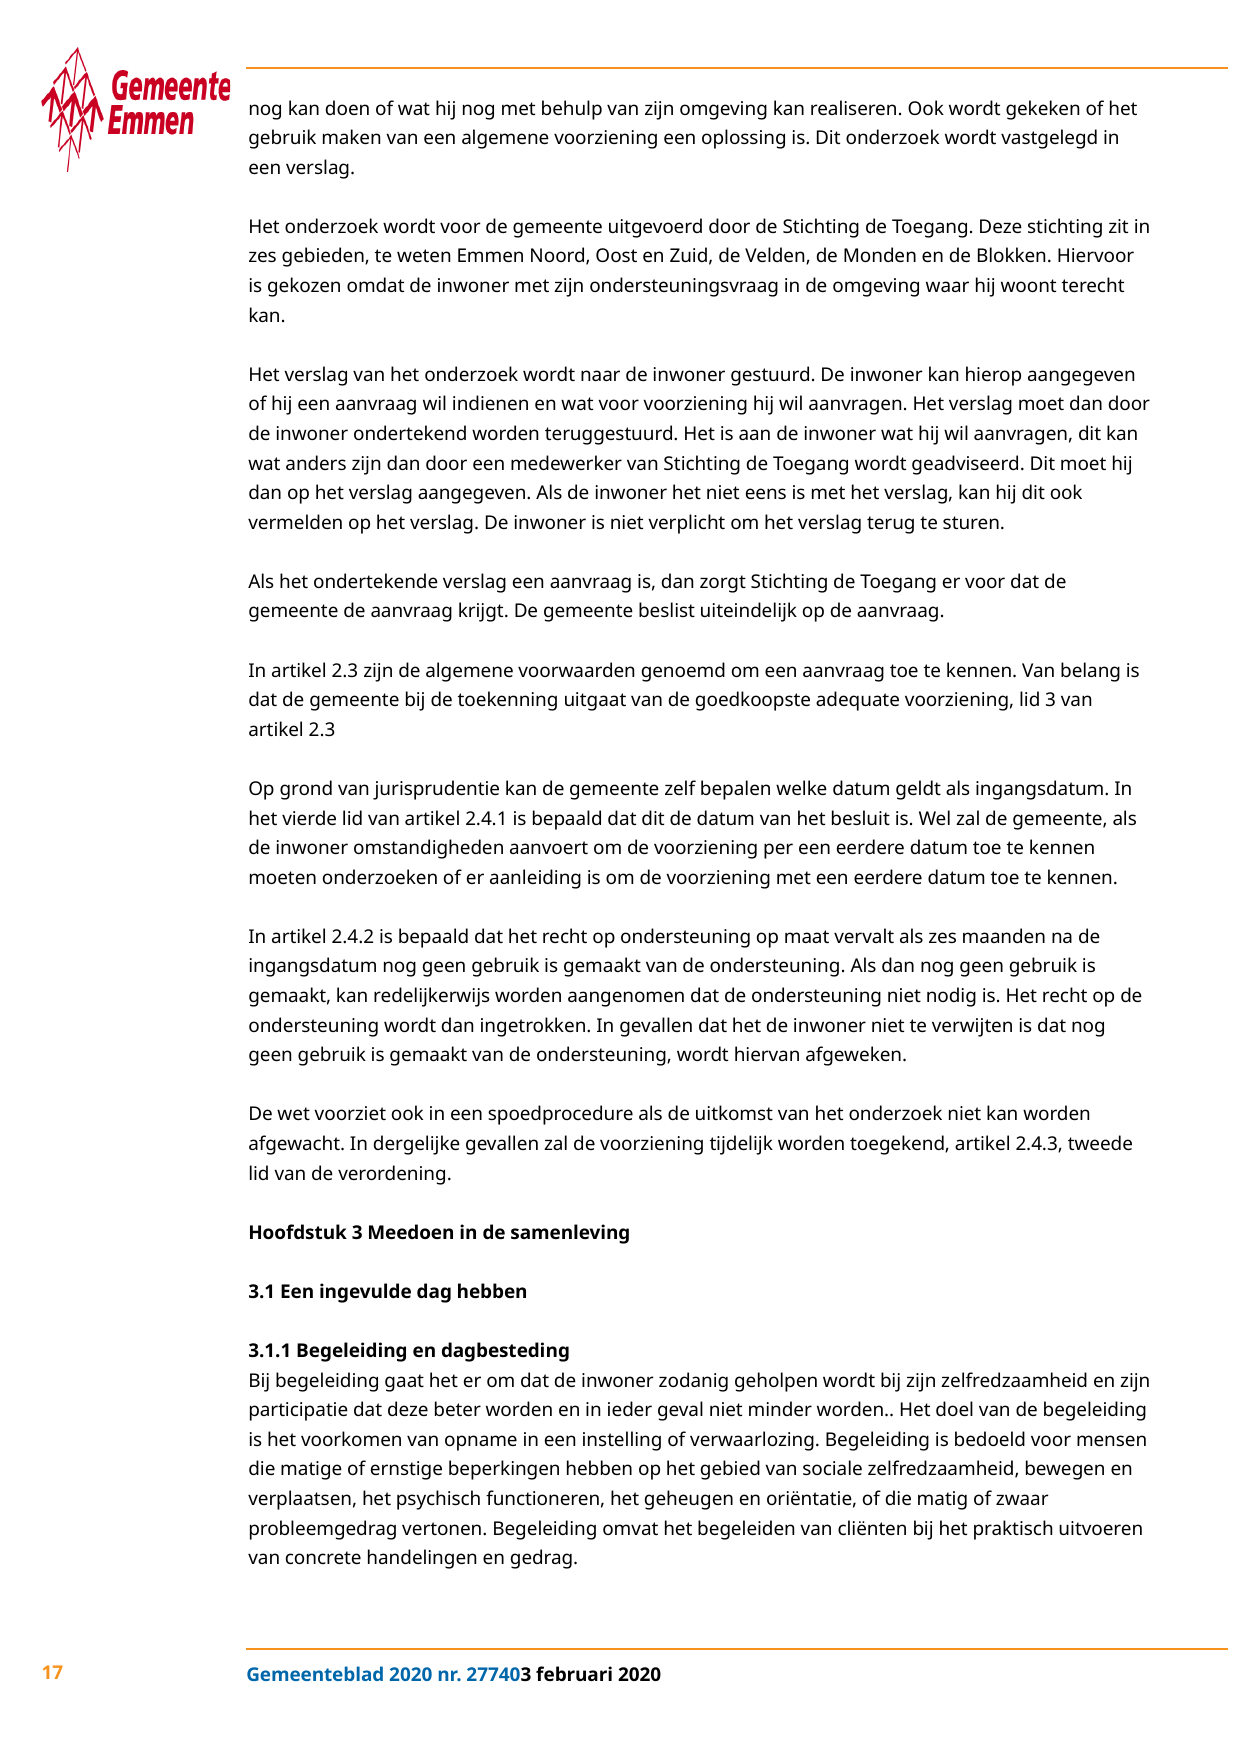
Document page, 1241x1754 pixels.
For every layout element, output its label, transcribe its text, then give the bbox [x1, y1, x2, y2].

text Het verslag van het onderzoek wordt naar de inwoner gestuurd. De inwoner kan hierop aangegeven of hij een aanvraag wil indienen en wat voor voorziening hij wil aanvragen. Het verslag moet dan door de inwoner ondertekend worden teruggestuurd. Het is aan de inwoner wat hij wil aanvragen, dit kan wat anders zijn dan door een medewerker van Stichting de Toegang wordt geadviseerd. Dit moet hij dan op het verslag aangegeven. Als de inwoner het niet eens is met het verslag, kan hij dit ook vermelden op het verslag. De inwoner is niet verplicht om het verslag terug te sturen. [248, 361, 1152, 535]
text De wet voorziet ook in een spoedprocedure als de uitkomst van het onderzoek niet kan worden afgewacht. In dergelijke gevallen zal de voorziening tijdelijk worden toegekend, artikel 2.4.3, tweede lid van de verordening. [248, 1101, 1152, 1186]
text nog kan doen of wat hij nog met behulp van zijn omgeving kan realiseren. Ook wordt gekeken of het gebruik maken van een algemene voorziening een oplossing is. Dit onderzoek wordt vastgelegd in een verslag. [248, 95, 1152, 180]
text Op grond van jurisprudentie kan de gemeente zelf bepalen welke datum geldt als ingangsdatum. In het vierde lid van artikel 2.4.1 is bepaald dat dit de datum van het besluit is. Wel zal de gemeente, als de inwoner omstandigheden aanvoert om de voorziening per een eerdere datum toe te kennen moeten onderzoeken of er aanleiding is om de voorziening met een eerdere datum toe te kennen. [248, 775, 1152, 890]
text In artikel 2.3 zijn de algemene voorwaarden genoemd om een aanvraag toe te kennen. Van belang is dat de gemeente bij de toekenning uitgaat van de goedkoopste adequate voorziening, lid 3 van artikel 2.3 [248, 657, 1152, 742]
text Als het ondertekende verslag een aanvraag is, dan zorgt Stichting de Toegang er voor dat de gemeente de aanvraag krijgt. De gemeente beslist uiteindelijk op de aanvraag. [248, 568, 1152, 623]
text Hoofdstuk 3 Meedoen in de samenleving [248, 1219, 1152, 1245]
text In artikel 2.4.2 is bepaald dat het recht op ondersteuning op maat vervalt als zes maanden na de ingangsdatum nog geen gebruik is gemaakt van de ondersteuning. Als dan nog geen gebruik is gemaakt, kan redelijkerwijs worden aangenomen dat de ondersteuning niet nodig is. Het recht op de ondersteuning wordt dan ingetrokken. In gevallen dat het de inwoner niet te verwijten is dat nog geen gebruik is gemaakt van de ondersteuning, wordt hiervan afgeweken. [248, 923, 1152, 1067]
text 3.1.1 Begeleiding en dagbesteding [248, 1337, 1152, 1363]
text 3.1 Een ingevulde dag hebben [248, 1278, 1152, 1304]
text Bij begeleiding gaat het er om dat de inwoner zodanig geholpen wordt bij zijn zelfredzaamheid en zijn participatie dat deze beter worden en in ieder geval niet minder worden.. Het doel van de begeleiding is het voorkomen van opname in een instelling of verwaarlozing. Begeleiding is bedoeld voor mensen die matige of ernstige beperkingen hebben op het gebied van sociale zelfredzaamheid, bewegen en verplaatsen, het psychisch functioneren, het geheugen en oriëntatie, of die matig of zwaar probleemgedrag vertonen. Begeleiding omvat het begeleiden van cliënten bij het praktisch uitvoeren van concrete handelingen en gedrag. [248, 1367, 1152, 1570]
picture [41, 47, 231, 172]
text Het onderzoek wordt voor de gemeente uitgevoerd door de Stichting de Toegang. Deze stichting zit in zes gebieden, te weten Emmen Noord, Oost en Zuid, de Velden, de Monden en de Blokken. Hiervoor is gekozen omdat de inwoner met zijn ondersteuningsvraag in de omgeving waar hij woont terecht kan. [248, 213, 1152, 328]
